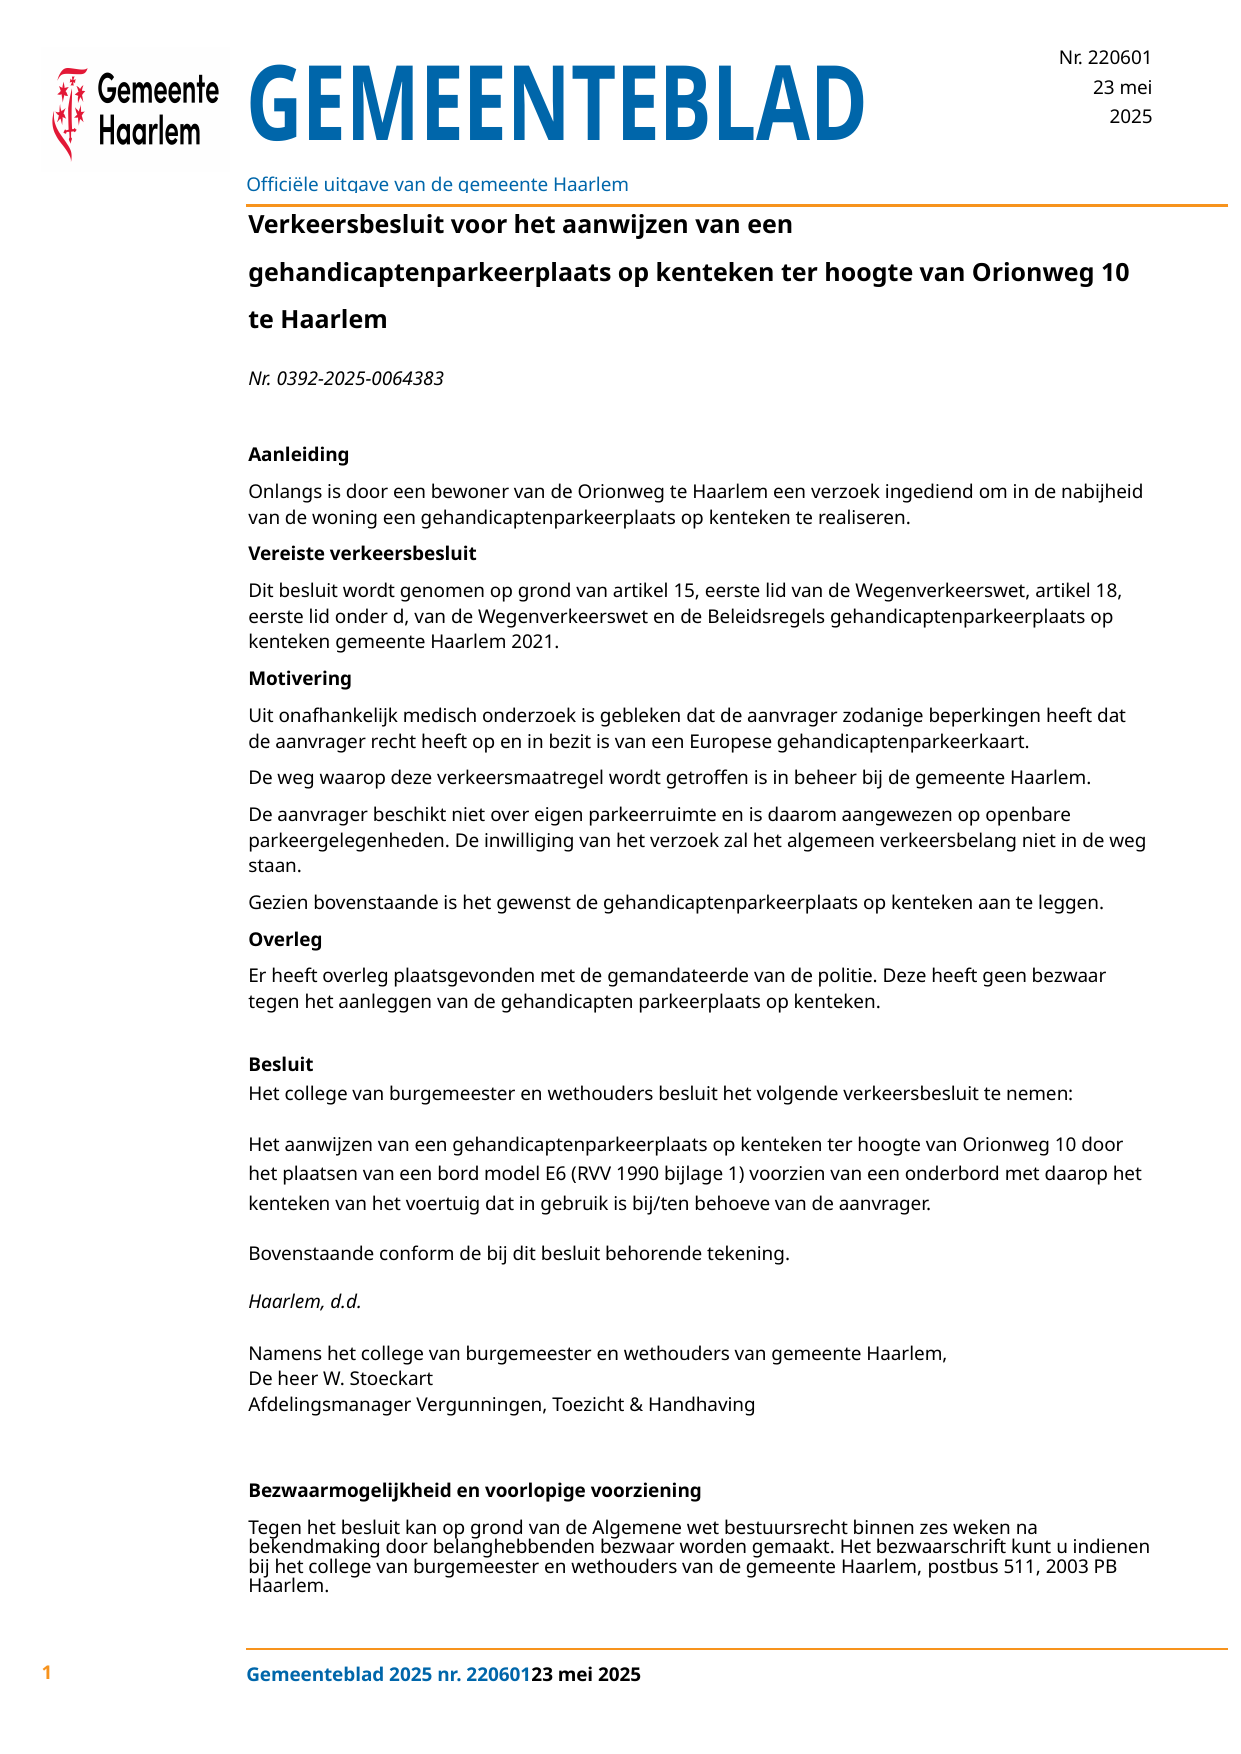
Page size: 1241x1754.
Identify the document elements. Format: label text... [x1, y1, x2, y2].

text Verkeersbesluit voor het aanwijzen van een gehandicaptenparkeerplaats op kenteken ter hoogte van Orionweg 10 te Haarlem [248, 207, 1152, 336]
text Tegen het besluit kan op grond van de Algemene wet bestuursrecht binnen zes weken na bekendmaking door belanghebbenden bezwaar worden gemaakt. Het bezwaarschrift kunt u indienen bij het college van burgemeester en wethouders van de gemeente Haarlem, postbus 511, 2003 PB Haarlem. [248, 1519, 1152, 1596]
text Het aanwijzen van een gehandicaptenparkeerplaats op kenteken ter hoogte van Orionweg 10 door het plaatsen van een bord model E6 (RVV 1990 bijlage 1) voorzien van een onderbord met daarop het kenteken van het voertuig dat in gebruik is bij/ten behoeve van de aanvrager. [248, 1131, 1152, 1216]
text De aanvrager beschikt niet over eigen parkeerruimte en is daarom aangewezen op openbare parkeergelegenheden. De inwilliging van het verzoek zal het algemeen verkeersbelang niet in de weg staan. [248, 801, 1152, 878]
text Besluit [248, 1051, 1152, 1077]
text Aanleiding [248, 442, 1152, 467]
text Nr. 0392-2025-0064383 [248, 366, 1152, 391]
text Namens het college van burgemeester en wethouders van gemeente Haarlem, [248, 1340, 1152, 1366]
text Er heeft overleg plaatsgevonden met de gemandateerde van de politie. Deze heeft geen bezwaar tegen het aanleggen van de gehandicapten parkeerplaats op kenteken. [248, 963, 1152, 1014]
text Bezwaarmogelijkheid en voorlopige voorziening [248, 1482, 1152, 1501]
text Haarlem, d.d. [248, 1288, 1152, 1314]
text De heer W. Stoeckart [248, 1366, 1152, 1391]
text Het college van burgemeester en wethouders besluit het volgende verkeersbesluit te nemen: [248, 1081, 1152, 1106]
text Bovenstaande conform de bij dit besluit behorende tekening. [248, 1241, 1152, 1266]
text Dit besluit wordt genomen op grond van artikel 15, eerste lid van de Wegenverkeerswet, artikel 18, eerste lid onder d, van de Wegenverkeerswet en de Beleidsregels gehandicaptenparkeerplaats op kenteken gemeente Haarlem 2021. [248, 577, 1152, 654]
text Motivering [248, 665, 1152, 691]
text Overleg [248, 926, 1152, 952]
text Afdelingsmanager Vergunningen, Toezicht & Handhaving [248, 1391, 1152, 1417]
text Uit onafhankelijk medisch onderzoek is gebleken dat de aanvrager zodanige beperkingen heeft dat de aanvrager recht heeft op en in bezit is van een Europese gehandicaptenparkeerkaart. [248, 702, 1152, 753]
picture [41, 47, 231, 172]
text Gezien bovenstaande is het gewenst de gehandicaptenparkeerplaats op kenteken aan te leggen. [248, 889, 1152, 915]
text Vereiste verkeersbesluit [248, 541, 1152, 566]
text De weg waarop deze verkeersmaatregel wordt getroffen is in beheer bij de gemeente Haarlem. [248, 764, 1152, 790]
text Onlangs is door een bewoner van de Orionweg te Haarlem een verzoek ingediend om in de nabijheid van de woning een gehandicaptenparkeerplaats op kenteken te realiseren. [248, 478, 1152, 530]
